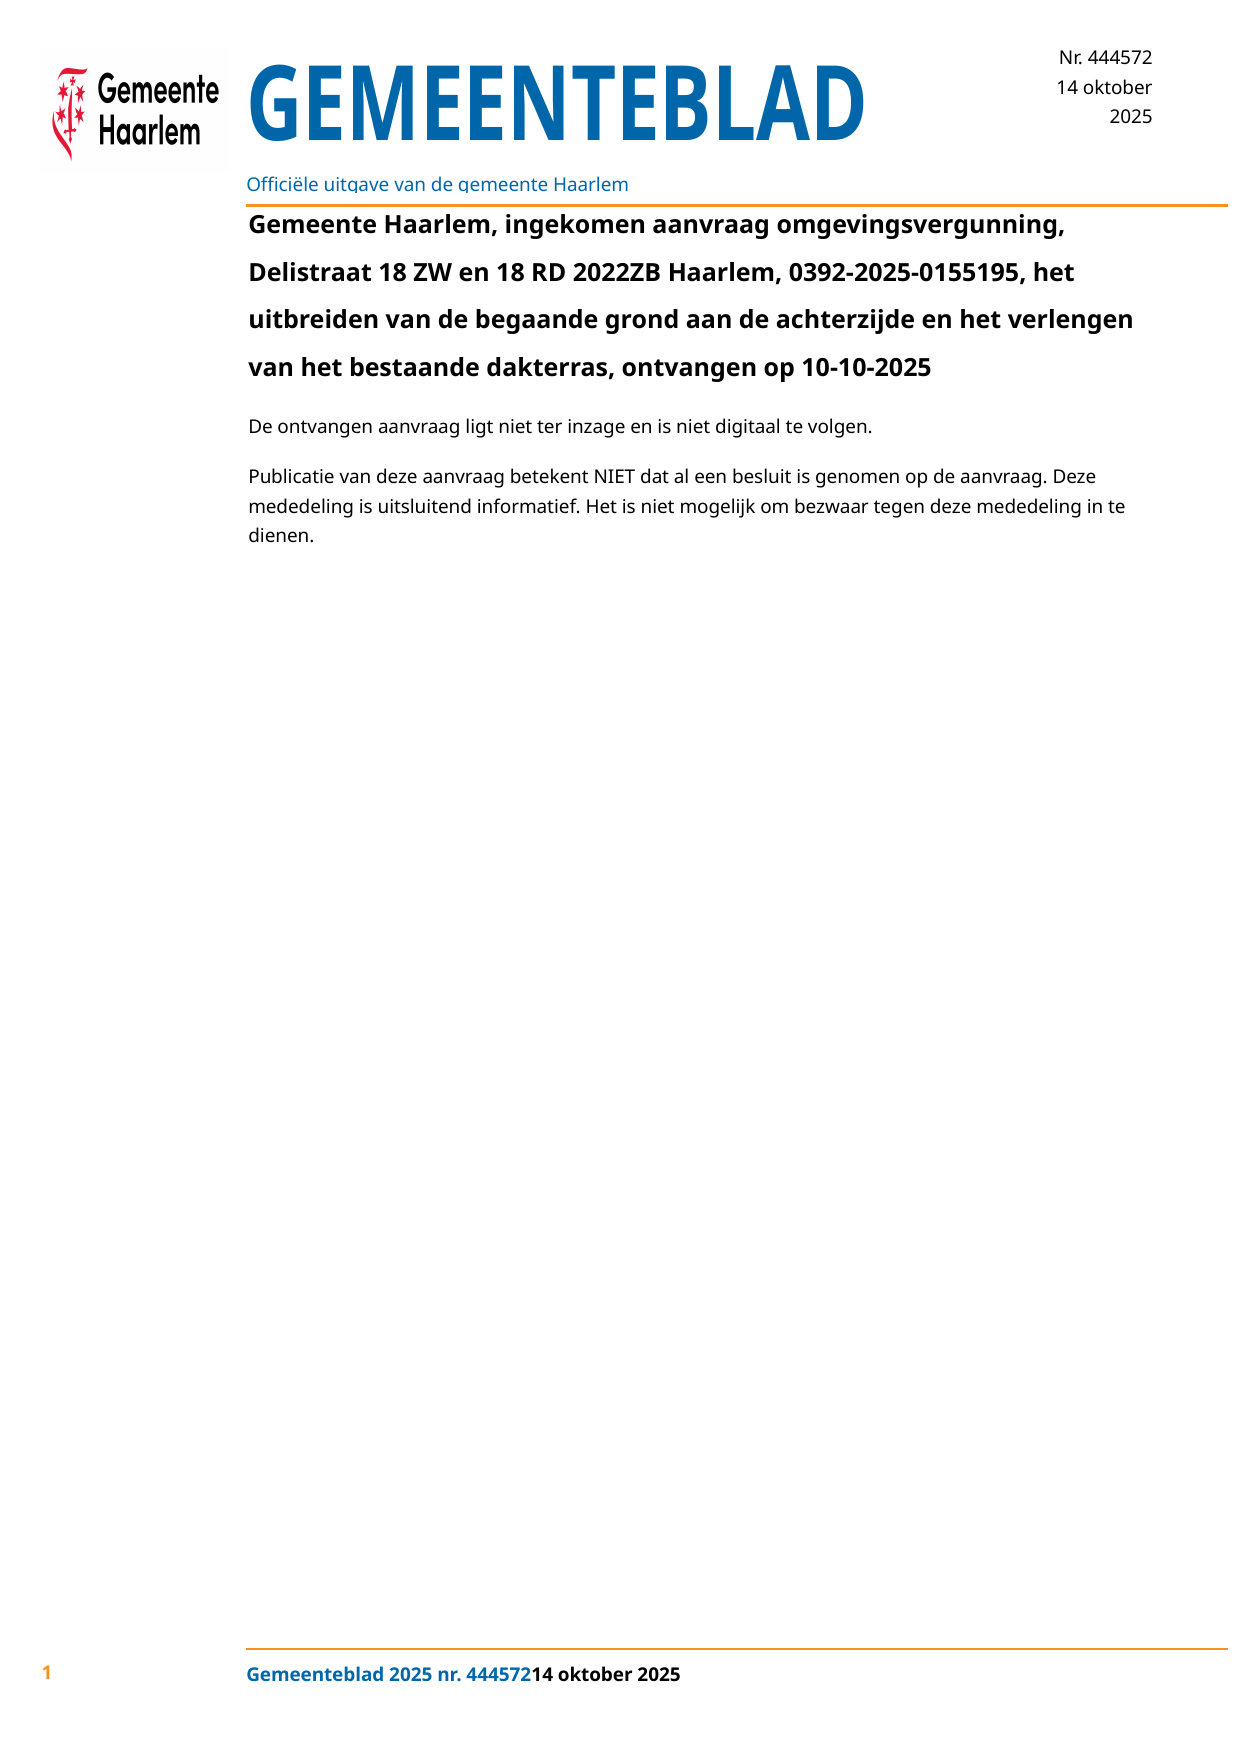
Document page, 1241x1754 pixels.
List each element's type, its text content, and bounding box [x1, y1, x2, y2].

picture [41, 47, 231, 172]
text Gemeente Haarlem, ingekomen aanvraag omgevingsvergunning, Delistraat 18 ZW en 18 RD 2022ZB Haarlem, 0392-2025-0155195, het uitbreiden van de begaande grond aan de achterzijde en het verlengen van het bestaande dakterras, ontvangen op 10-10-2025 [248, 207, 1152, 384]
text De ontvangen aanvraag ligt niet ter inzage en is niet digitaal te volgen. [248, 413, 1152, 439]
text Publicatie van deze aanvraag betekent NIET dat al een besluit is genomen op de aanvraag. Deze mededeling is uitsluitend informatief. Het is niet mogelijk om bezwaar tegen deze mededeling in te dienen. [248, 463, 1152, 548]
